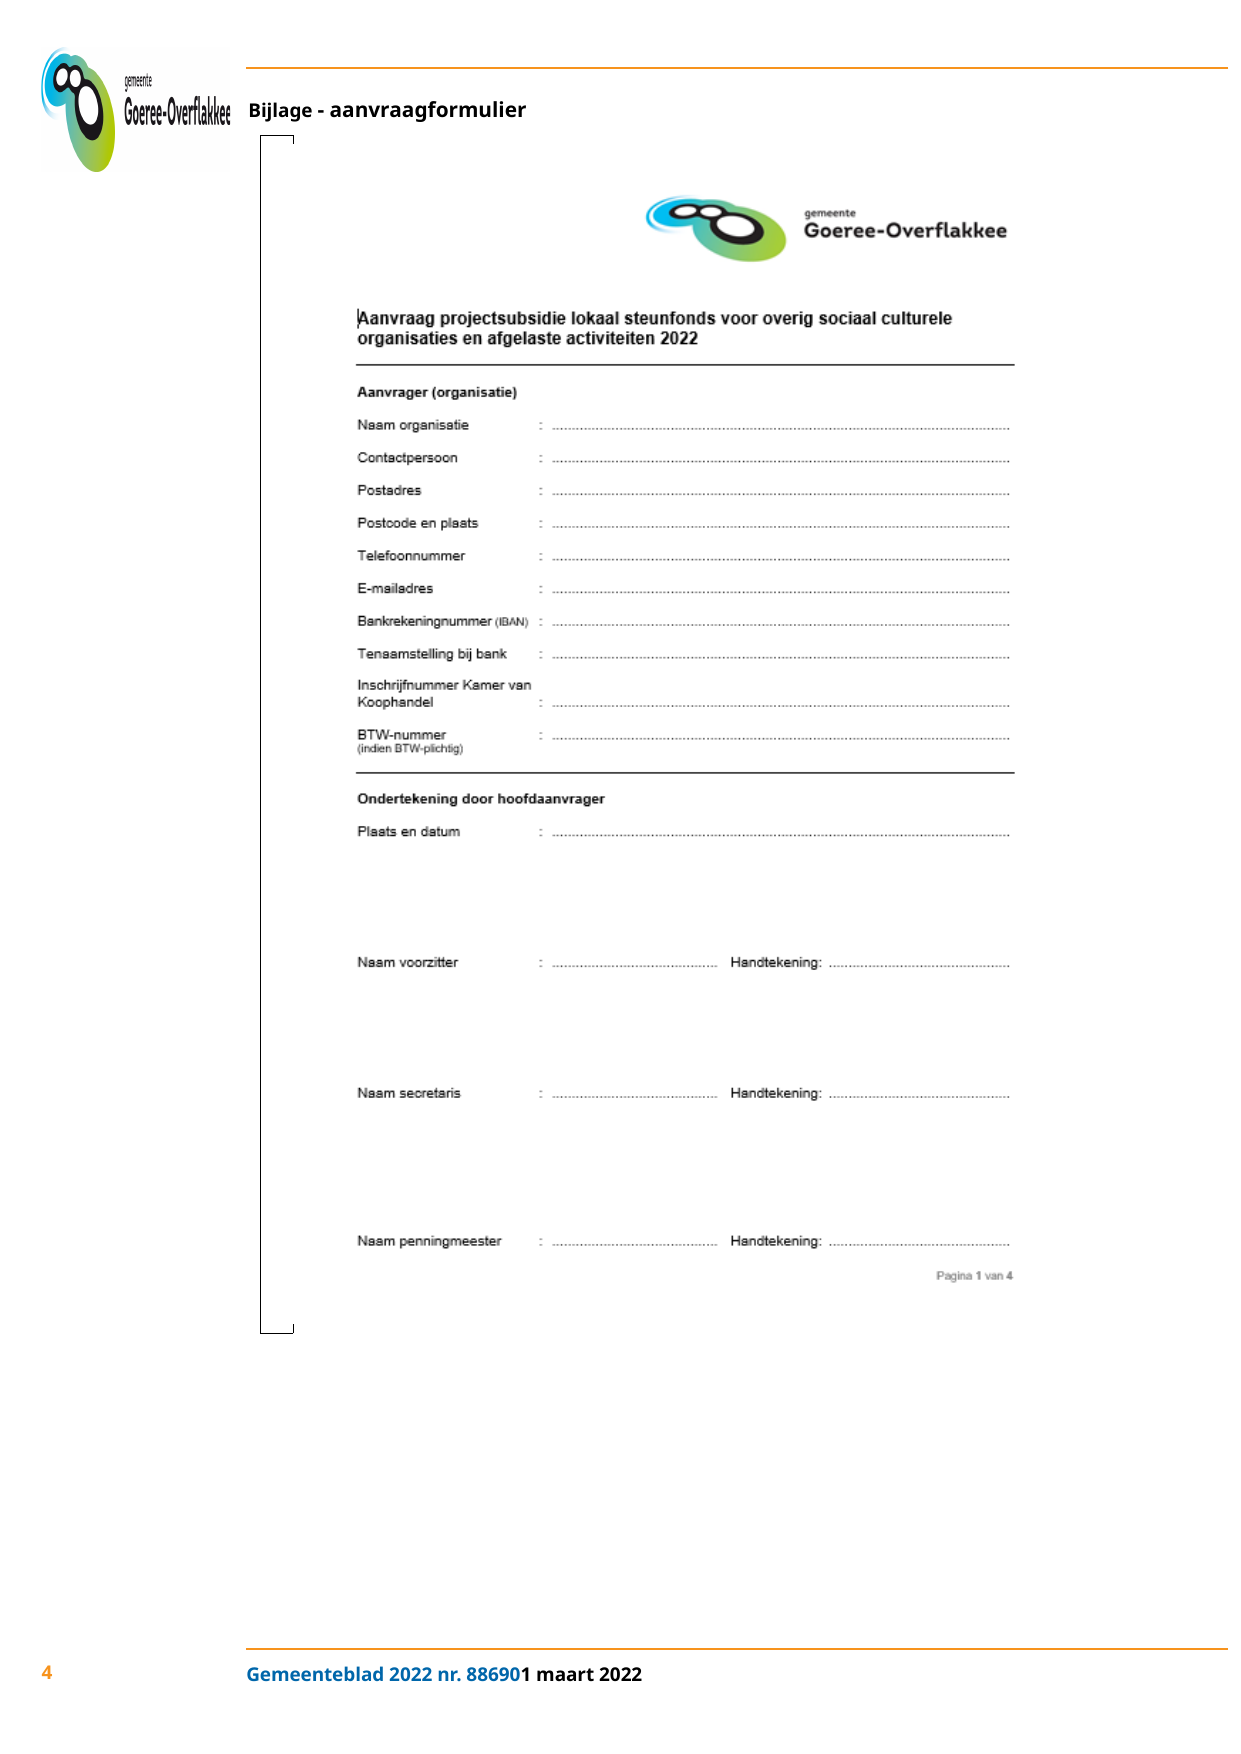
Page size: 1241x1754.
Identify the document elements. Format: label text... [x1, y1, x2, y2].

picture [41, 47, 231, 172]
text Bijlage - aanvraagformulier [248, 95, 1152, 123]
picture [268, 144, 1096, 1324]
